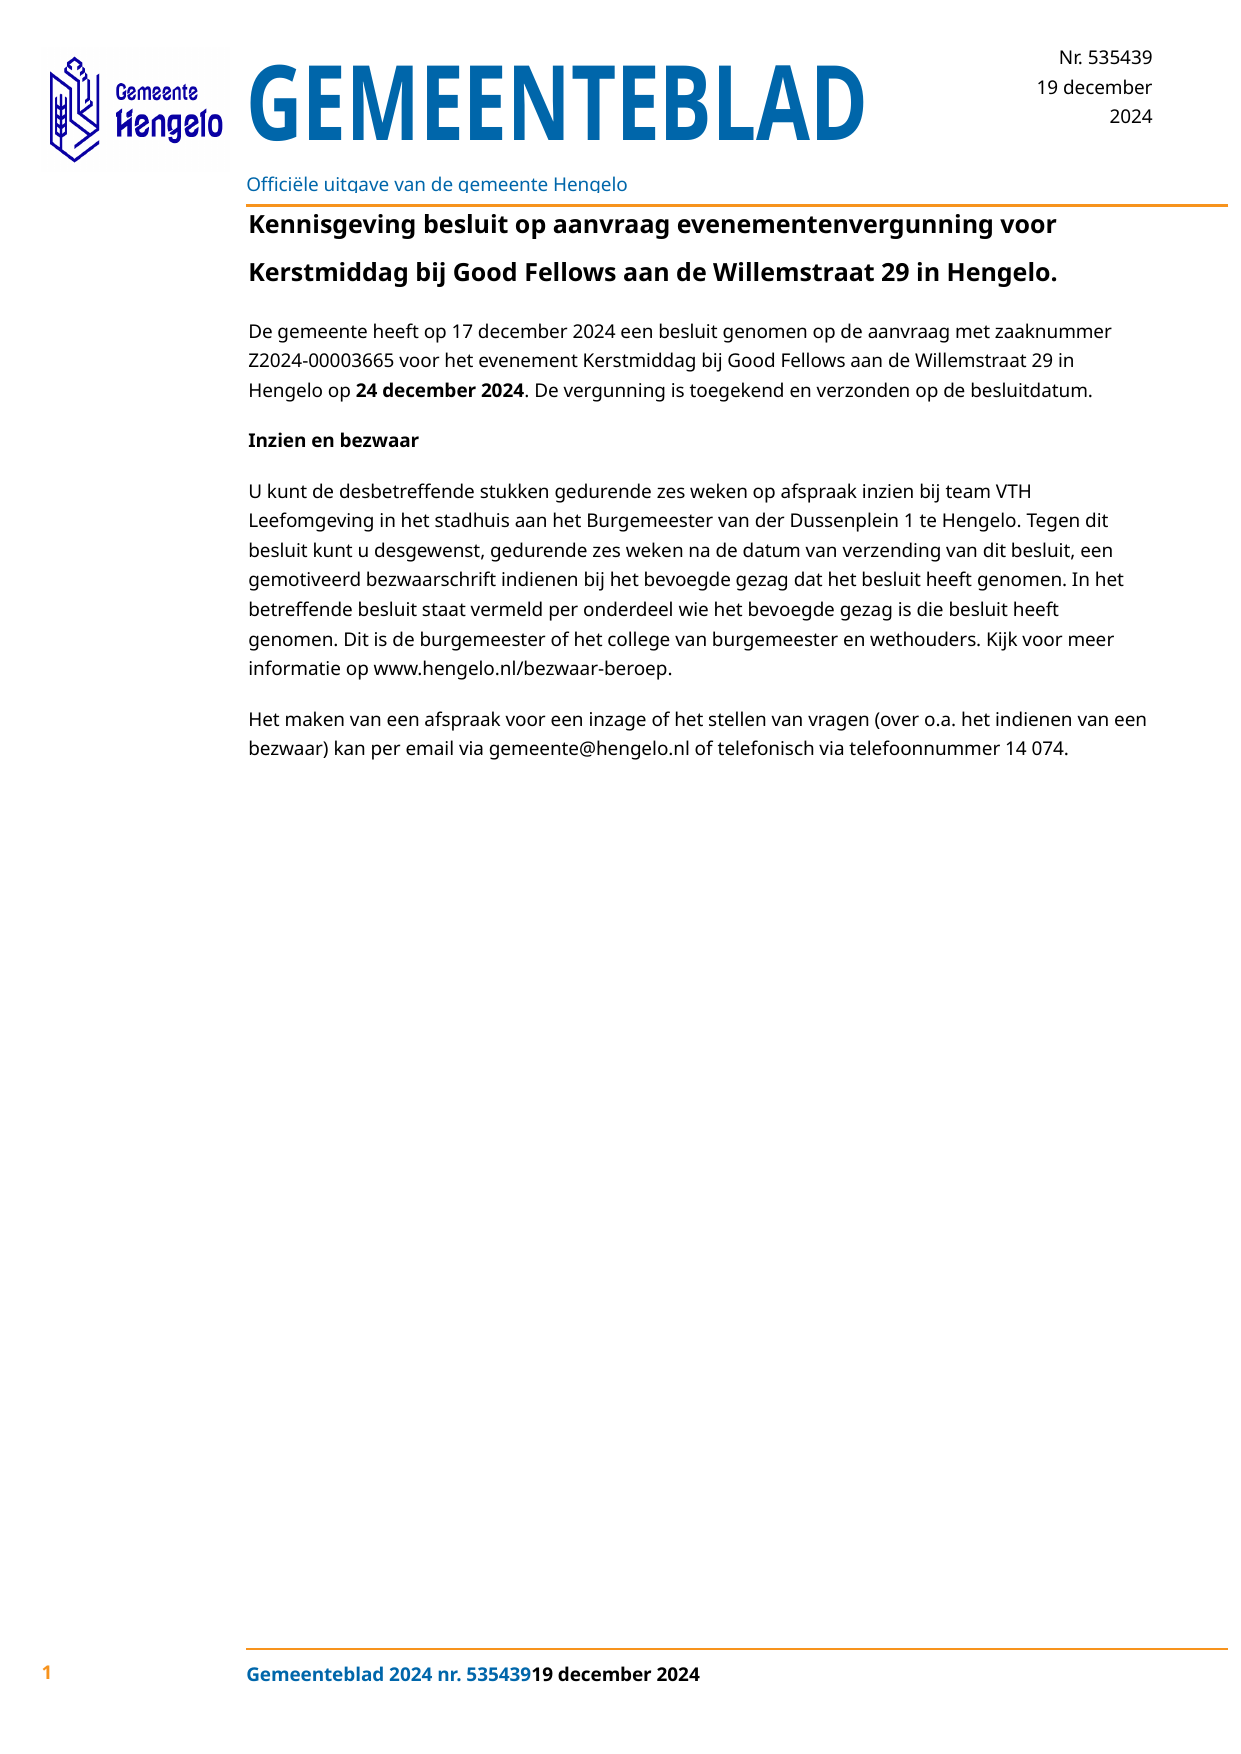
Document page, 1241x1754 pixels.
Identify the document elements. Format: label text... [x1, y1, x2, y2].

text U kunt de desbetreffende stukken gedurende zes weken op afspraak inzien bij team VTH Leefomgeving in het stadhuis aan het Burgemeester van der Dussenplein 1 te Hengelo. Tegen dit besluit kunt u desgewenst, gedurende zes weken na de datum van verzending van dit besluit, een gemotiveerd bezwaarschrift indienen bij het bevoegde gezag dat het besluit heeft genomen. In het betreffende besluit staat vermeld per onderdeel wie het bevoegde gezag is die besluit heeft genomen. Dit is de burgemeester of het college van burgemeester en wethouders. Kijk voor meer informatie op www.hengelo.nl/bezwaar-beroep. [248, 478, 1152, 681]
picture [41, 47, 231, 172]
text Het maken van een afspraak voor een inzage of het stellen van vragen (over o.a. het indienen van een bezwaar) kan per email via gemeente@hengelo.nl of telefonisch via telefoonnummer 14 074. [248, 706, 1152, 761]
text De gemeente heeft op 17 december 2024 een besluit genomen op de aanvraag met zaaknummer Z2024-00003665 voor het evenement Kerstmiddag bij Good Fellows aan de Willemstraat 29 in Hengelo op 24 december 2024. De vergunning is toegekend en verzonden op de besluitdatum. [248, 318, 1152, 403]
text Inzien en bezwaar [248, 427, 1152, 453]
text Kennisgeving besluit op aanvraag evenementenvergunning voor Kerstmiddag bij Good Fellows aan de Willemstraat 29 in Hengelo. [248, 207, 1152, 288]
